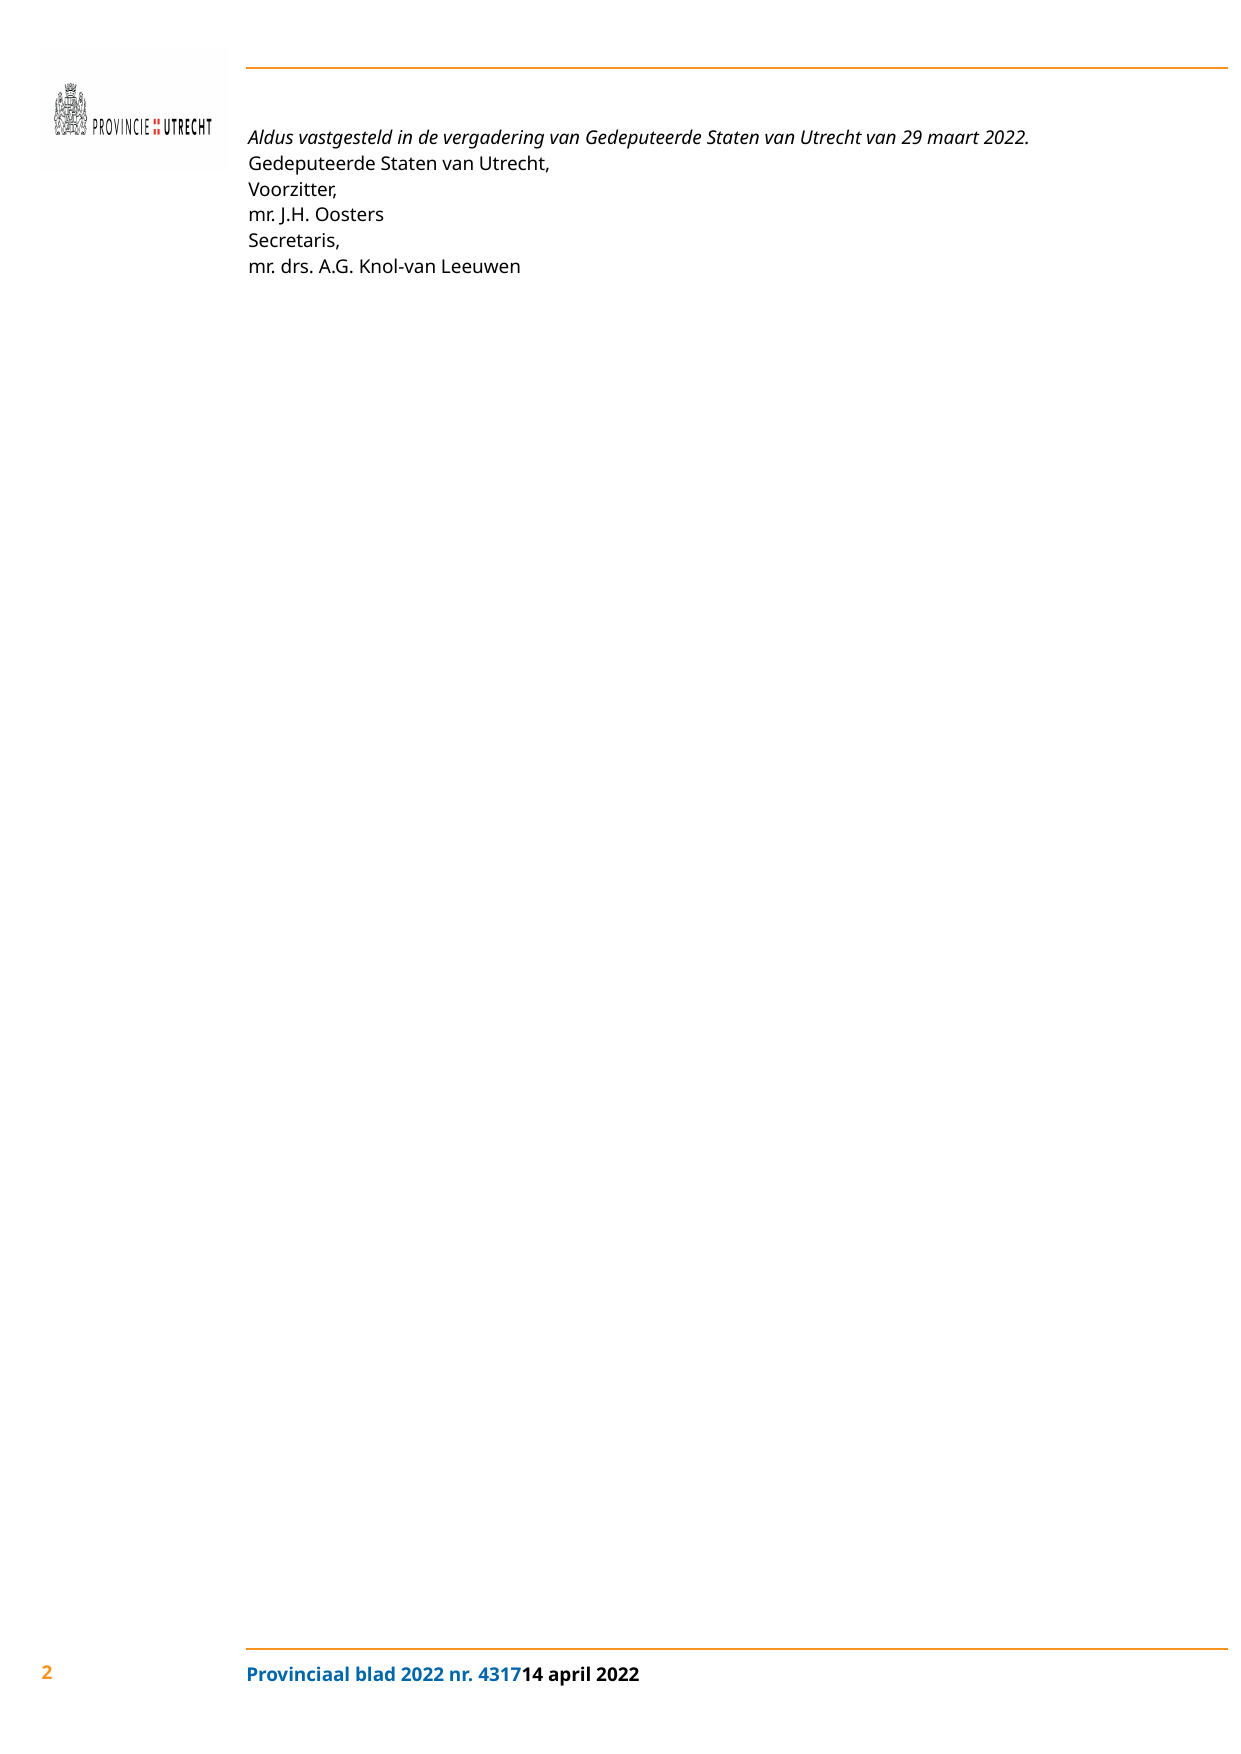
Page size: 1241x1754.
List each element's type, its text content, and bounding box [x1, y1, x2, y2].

text Gedeputeerde Staten van Utrecht, [248, 150, 1152, 176]
text Aldus vastgesteld in de vergadering van Gedeputeerde Staten van Utrecht van 29 maart 2022. [248, 124, 1152, 150]
text Secretaris, [248, 227, 1152, 253]
text mr. drs. A.G. Knol-van Leeuwen [248, 253, 1152, 279]
picture [41, 47, 231, 172]
text Voorzitter, [248, 176, 1152, 202]
text mr. J.H. Oosters [248, 202, 1152, 227]
